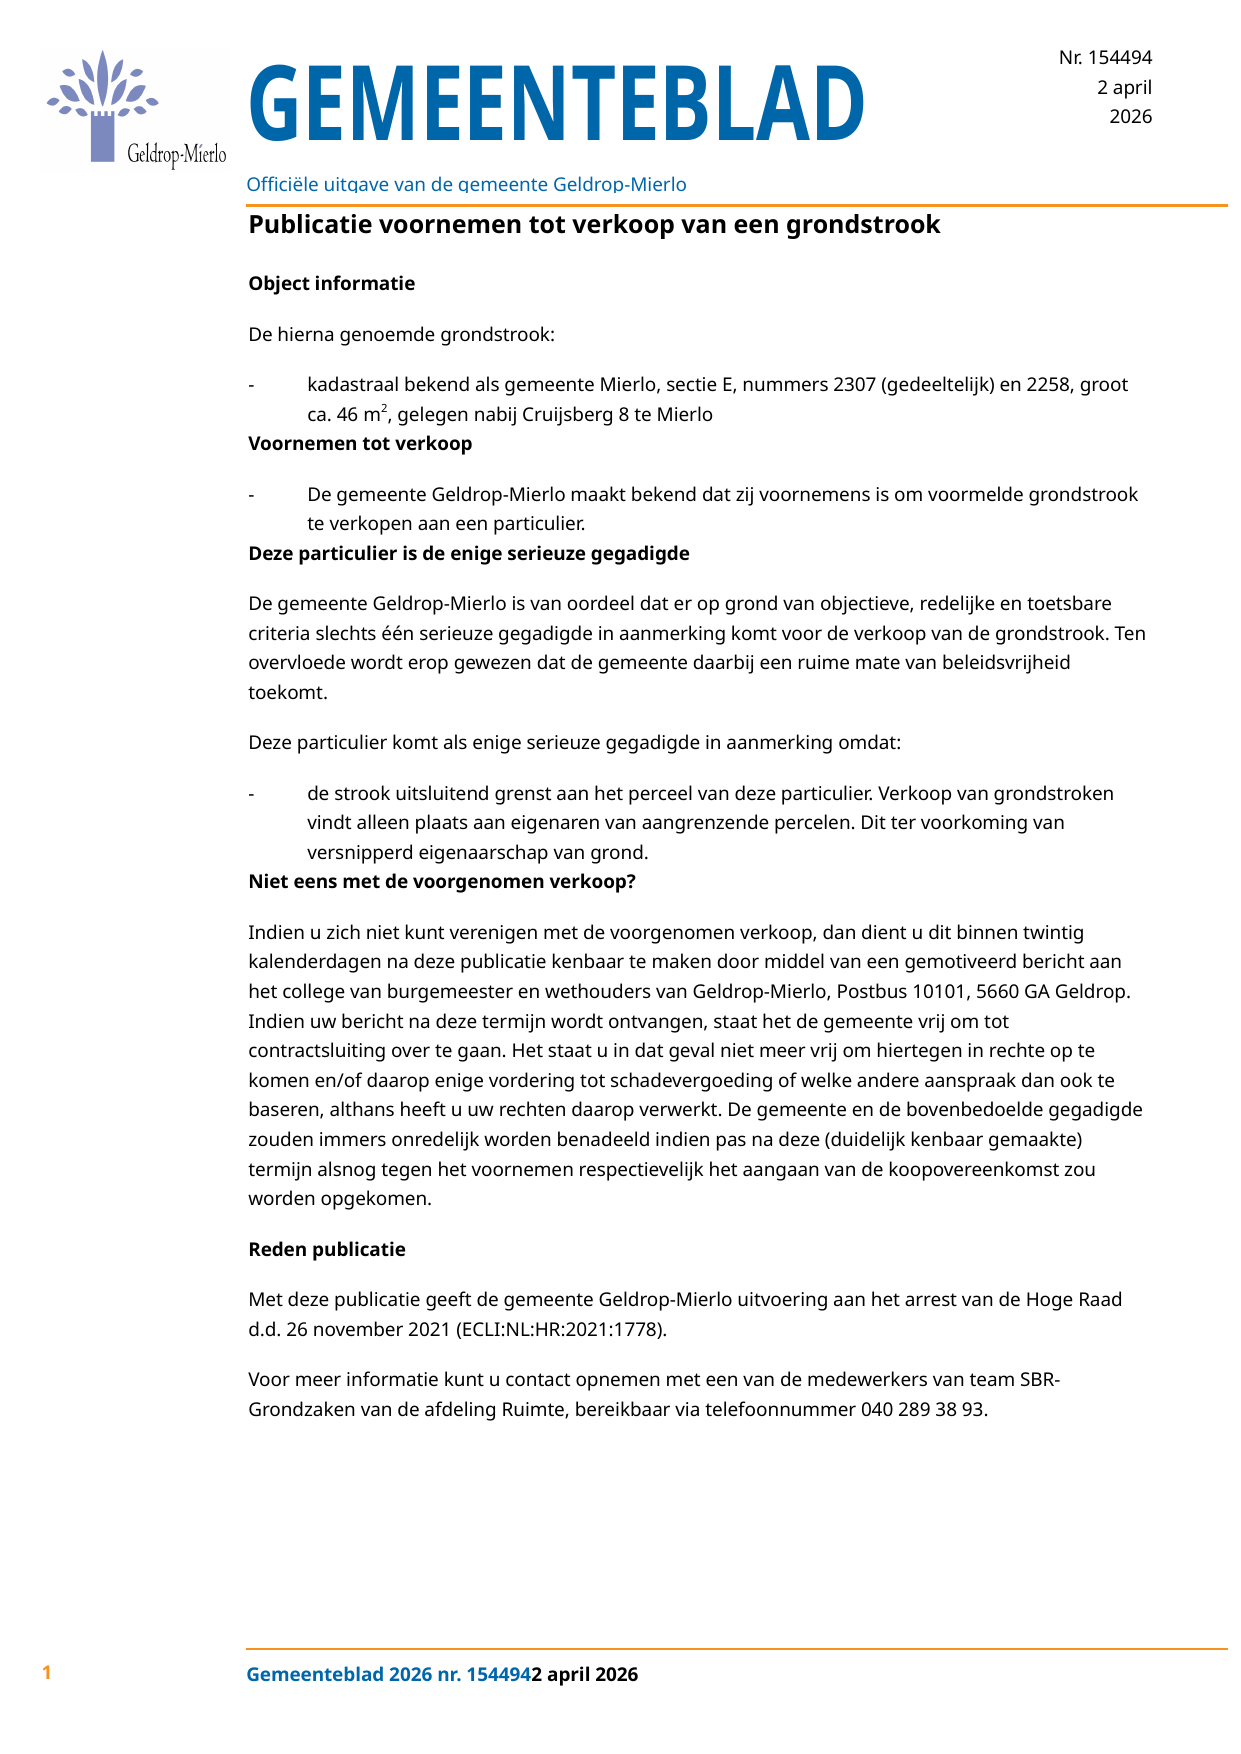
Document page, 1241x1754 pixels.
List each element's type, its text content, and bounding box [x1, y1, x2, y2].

text Met deze publicatie geeft de gemeente Geldrop-Mierlo uitvoering aan het arrest van de Hoge Raad d.d. 26 november 2021 (ECLI:NL:HR:2021:1778). [248, 1286, 1152, 1341]
text Publicatie voornemen tot verkoop van een grondstrook [248, 207, 1152, 241]
text Voornemen tot verkoop [248, 430, 1152, 456]
list kadastraal bekend als gemeente Mierlo, sectie E, nummers 2307 (gedeeltelijk) en 2258, groot ca. 46 m2, gelegen nabij Cruijsberg 8 te Mierlo [248, 371, 1152, 426]
list de strook uitsluitend grenst aan het perceel van deze particulier. Verkoop van grondstroken vindt alleen plaats aan eigenaren van aangrenzende percelen. Dit ter voorkoming van versnipperd eigenaarschap van grond. [248, 780, 1152, 865]
text Voor meer informatie kunt u contact opnemen met een van de medewerkers van team SBR-Grondzaken van de afdeling Ruimte, bereikbaar via telefoonnummer 040 289 38 93. [248, 1366, 1152, 1421]
picture [41, 47, 231, 172]
text Deze particulier is de enige serieuze gegadigde [248, 540, 1152, 566]
text Deze particulier komt als enige serieuze gegadigde in aanmerking omdat: [248, 729, 1152, 755]
text De gemeente Geldrop-Mierlo is van oordeel dat er op grond van objectieve, redelijke en toetsbare criteria slechts één serieuze gegadigde in aanmerking komt voor de verkoop van de grondstrook. Ten overvloede wordt erop gewezen dat de gemeente daarbij een ruime mate van beleidsvrijheid toekomt. [248, 590, 1152, 705]
text De hierna genoemde grondstrook: [248, 321, 1152, 346]
list De gemeente Geldrop-Mierlo maakt bekend dat zij voornemens is om voormelde grondstrook te verkopen aan een particulier. [248, 481, 1152, 536]
text Niet eens met de voorgenomen verkoop? [248, 869, 1152, 894]
text Reden publicatie [248, 1236, 1152, 1261]
text Object informatie [248, 270, 1152, 296]
text Indien u zich niet kunt verenigen met de voorgenomen verkoop, dan dient u dit binnen twintig kalenderdagen na deze publicatie kenbaar te maken door middel van een gemotiveerd bericht aan het college van burgemeester en wethouders van Geldrop-Mierlo, Postbus 10101, 5660 GA Geldrop. Indien uw bericht na deze termijn wordt ontvangen, staat het de gemeente vrij om tot contractsluiting over te gaan. Het staat u in dat geval niet meer vrij om hiertegen in rechte op te komen en/of daarop enige vordering tot schadevergoeding of welke andere aanspraak dan ook te baseren, althans heeft u uw rechten daarop verwerkt. De gemeente en de bovenbedoelde gegadigde zouden immers onredelijk worden benadeeld indien pas na deze (duidelijk kenbaar gemaakte) termijn alsnog tegen het voornemen respectievelijk het aangaan van de koopovereenkomst zou worden opgekomen. [248, 919, 1152, 1211]
